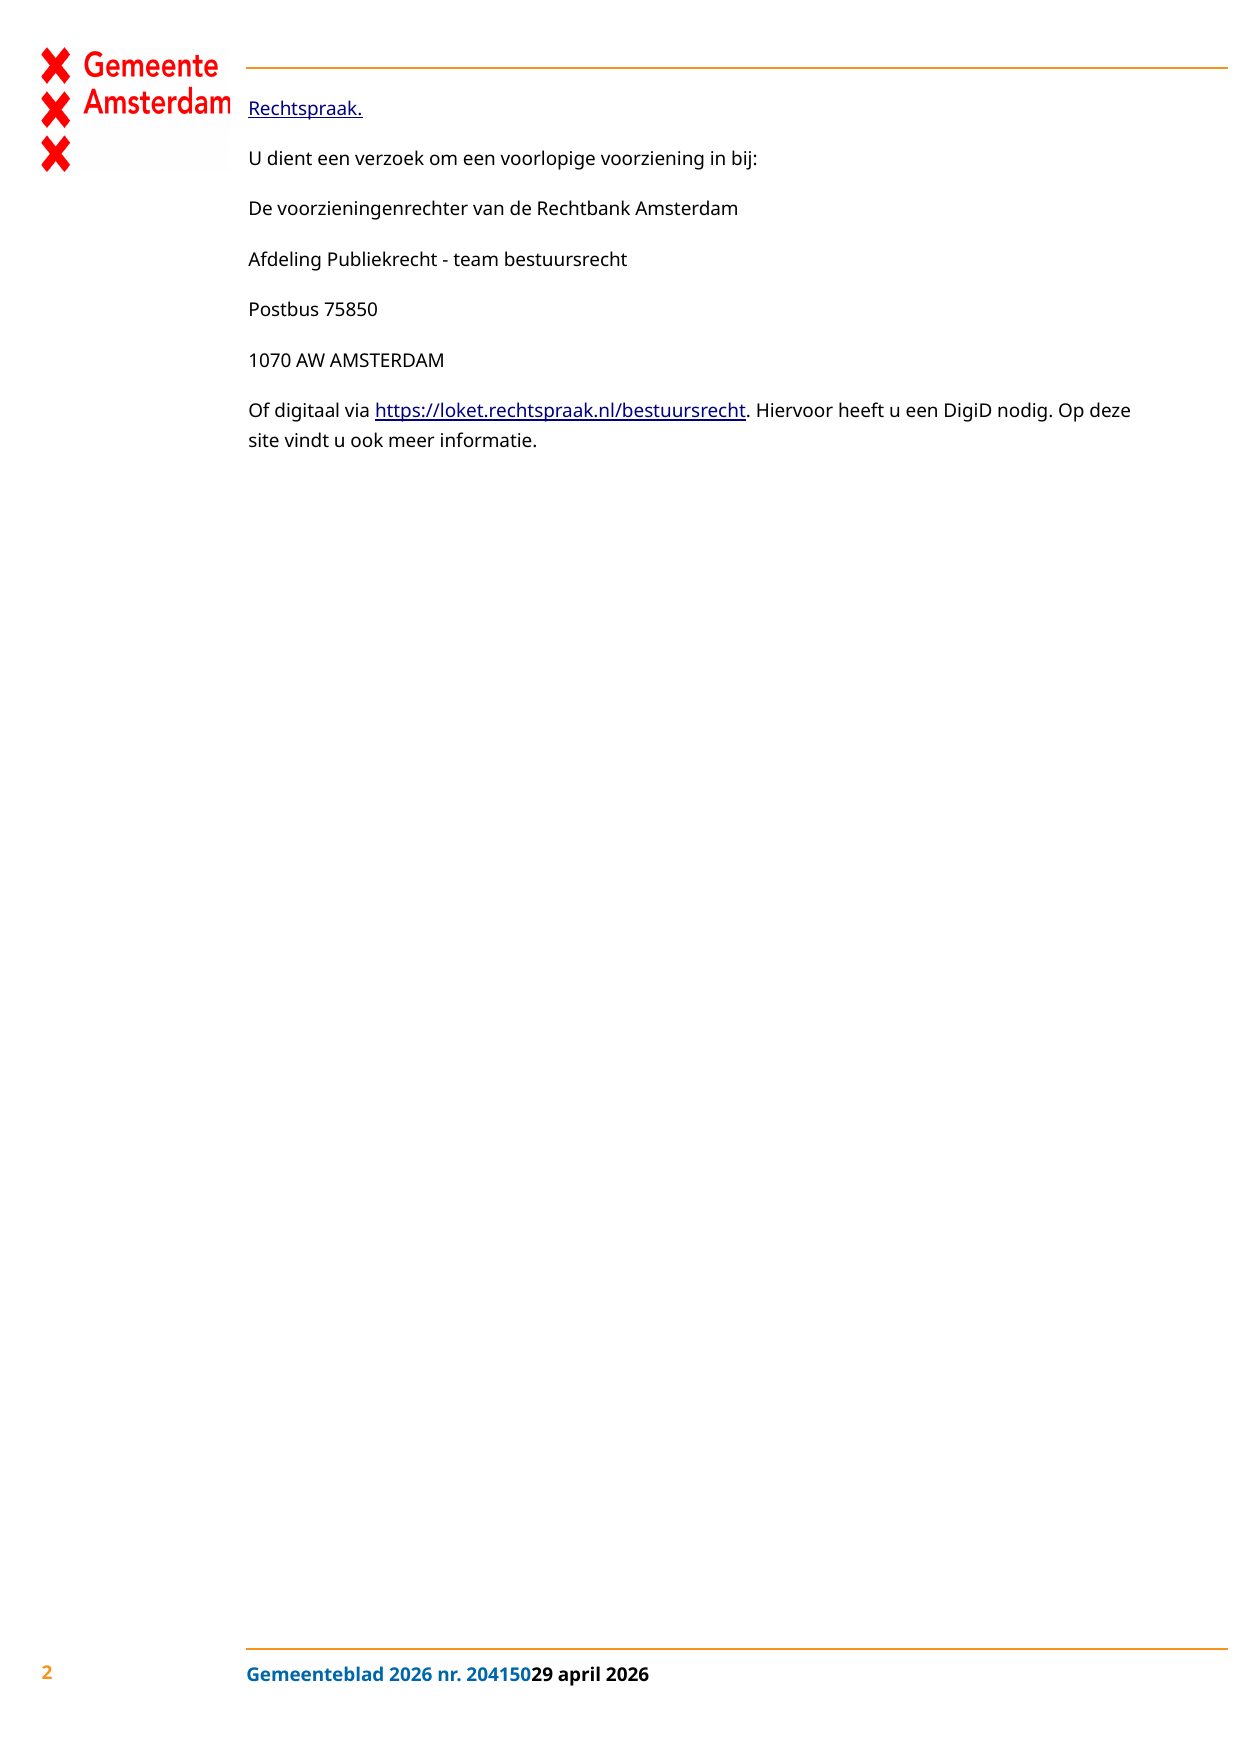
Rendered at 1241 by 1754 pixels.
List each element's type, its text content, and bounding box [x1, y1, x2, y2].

text 1070 AW AMSTERDAM [248, 347, 1152, 373]
text Postbus 75850 [248, 296, 1152, 322]
picture [41, 47, 231, 172]
text U dient een verzoek om een voorlopige voorziening in bij: [248, 145, 1152, 171]
text Rechtspraak. [248, 95, 1152, 121]
text Afdeling Publiekrecht - team bestuursrecht [248, 246, 1152, 272]
text De voorzieningenrechter van de Rechtbank Amsterdam [248, 196, 1152, 221]
text Of digitaal via https://loket.rechtspraak.nl/bestuursrecht. Hiervoor heeft u een DigiD nodig. Op deze site vindt u ook meer informatie. [248, 397, 1152, 453]
